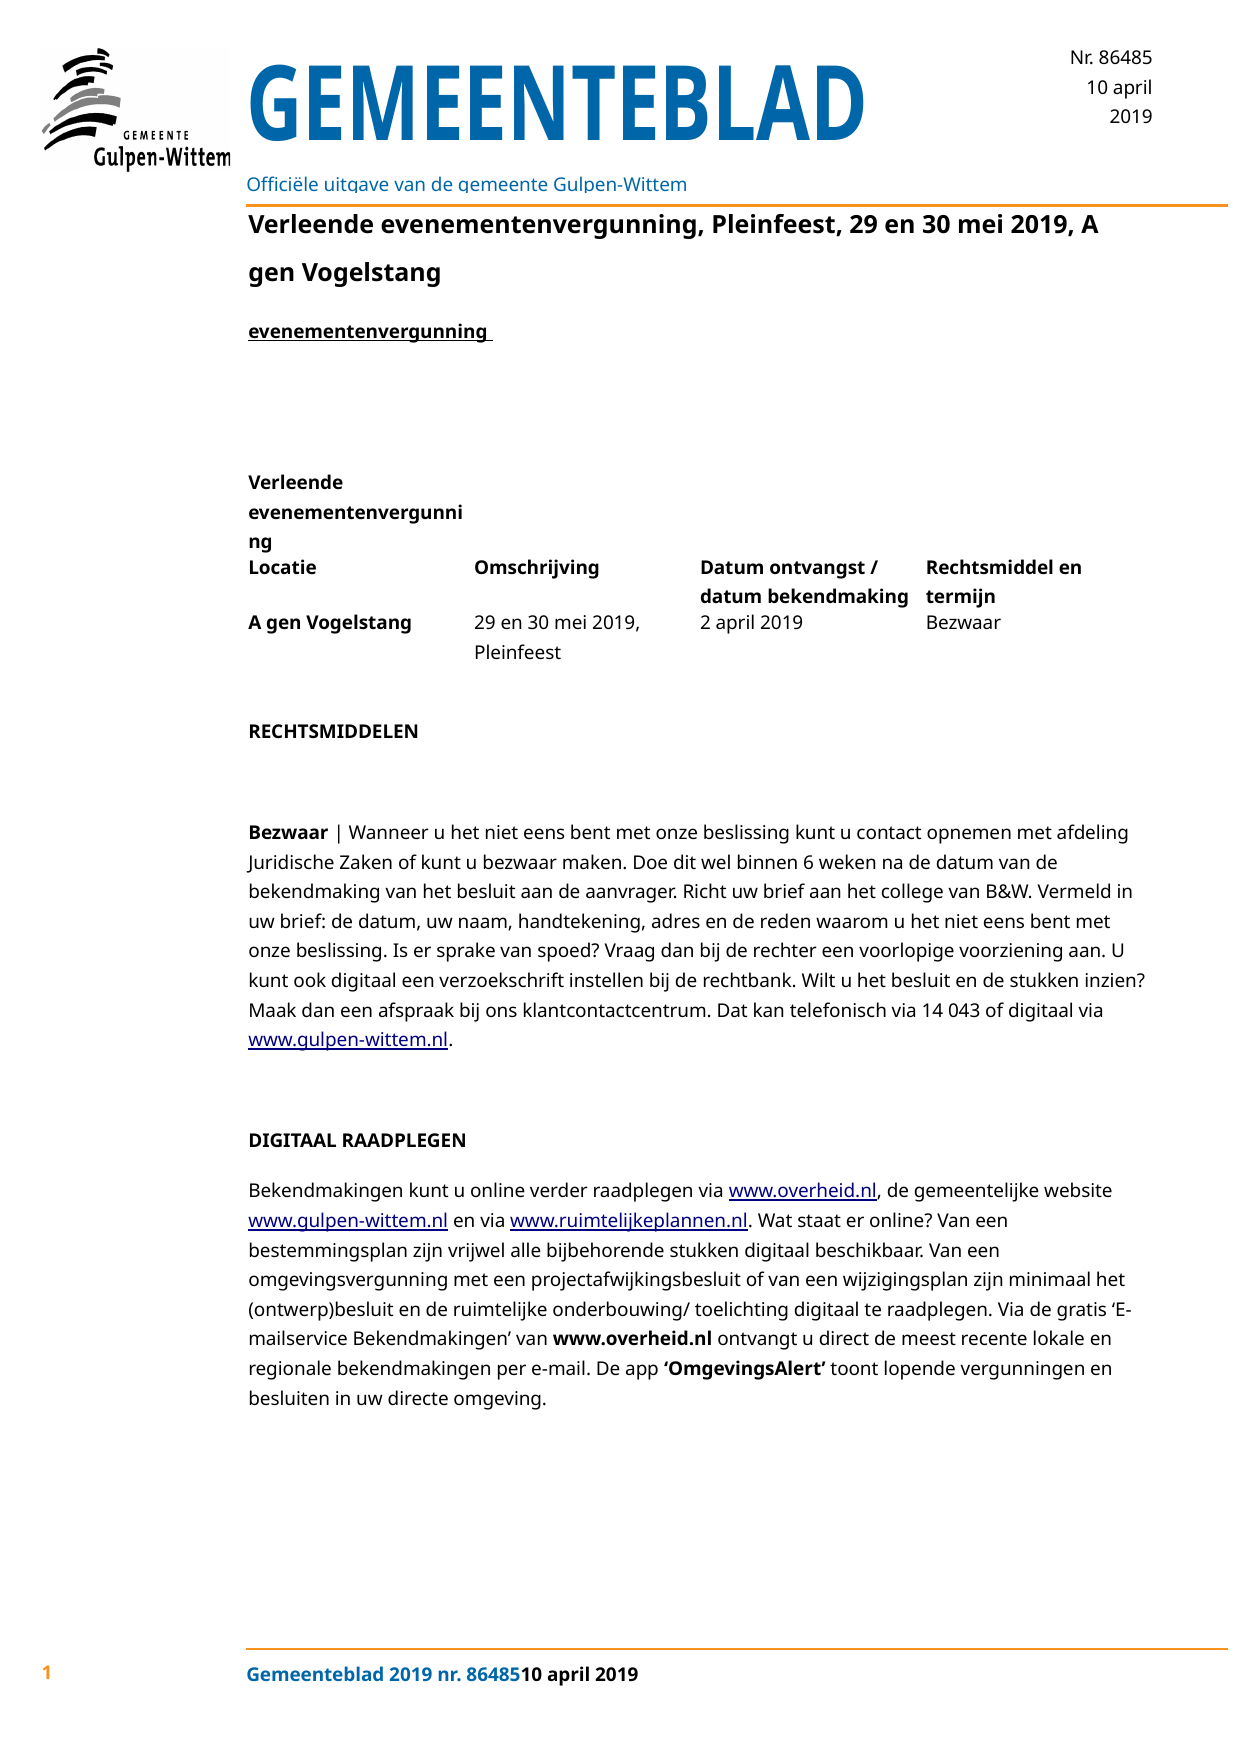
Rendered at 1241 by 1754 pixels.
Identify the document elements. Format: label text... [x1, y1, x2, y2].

text DIGITAAL RAADPLEGEN [248, 1127, 1152, 1153]
table_cell Locatie [248, 554, 474, 609]
table_cell Omschrijving [474, 554, 700, 609]
table_cell 29 en 30 mei 2019, Pleinfeest [474, 610, 700, 665]
table_cell Rechtsmiddel en termijn [926, 554, 1152, 609]
table_cell A gen Vogelstang [248, 610, 474, 665]
text evenementenvergunning [248, 318, 1152, 344]
table_cell 2 april 2019 [700, 610, 926, 665]
table_header [926, 469, 1152, 554]
table_cell Datum ontvangst / datum bekendmaking [700, 554, 926, 609]
table_cell Bezwaar [926, 610, 1152, 665]
picture [41, 47, 231, 172]
text RECHTSMIDDELEN [248, 718, 1152, 744]
table_header [700, 469, 926, 554]
text Bezwaar | Wanneer u het niet eens bent met onze beslissing kunt u contact opnemen met afdeling Juridische Zaken of kunt u bezwaar maken. Doe dit wel binnen 6 weken na de datum van de bekendmaking van het besluit aan de aanvrager. Richt uw brief aan het college van B&W. Vermeld in uw brief: de datum, uw naam, handtekening, adres en de reden waarom u het niet eens bent met onze beslissing. Is er sprake van spoed? Vraag dan bij de rechter een voorlopige voorziening aan. U kunt ook digitaal een verzoekschrift instellen bij de rechtbank. Wilt u het besluit en de stukken inzien? Maak dan een afspraak bij ons klantcontactcentrum. Dat kan telefonisch via 14 043 of digitaal via www.gulpen-wittem.nl. [248, 819, 1152, 1052]
table_header Verleende evenementenvergunning [248, 469, 474, 554]
text Verleende evenementenvergunning, Pleinfeest, 29 en 30 mei 2019, A gen Vogelstang [248, 207, 1152, 288]
text Bekendmakingen kunt u online verder raadplegen via www.overheid.nl, de gemeentelijke website www.gulpen-wittem.nl en via www.ruimtelijkeplannen.nl. Wat staat er online? Van een bestemmingsplan zijn vrijwel alle bijbehorende stukken digitaal beschikbaar. Van een omgevingsvergunning met een projectafwijkingsbesluit of van een wijzigingsplan zijn minimaal het (ontwerp)besluit en de ruimtelijke onderbouwing/ toelichting digitaal te raadplegen. Via de gratis ‘E-mailservice Bekendmakingen’ van www.overheid.nl ontvangt u direct de meest recente lokale en regionale bekendmakingen per e-mail. De app ‘OmgevingsAlert’ toont lopende vergunningen en besluiten in uw directe omgeving. [248, 1178, 1152, 1410]
table_header [474, 469, 700, 554]
